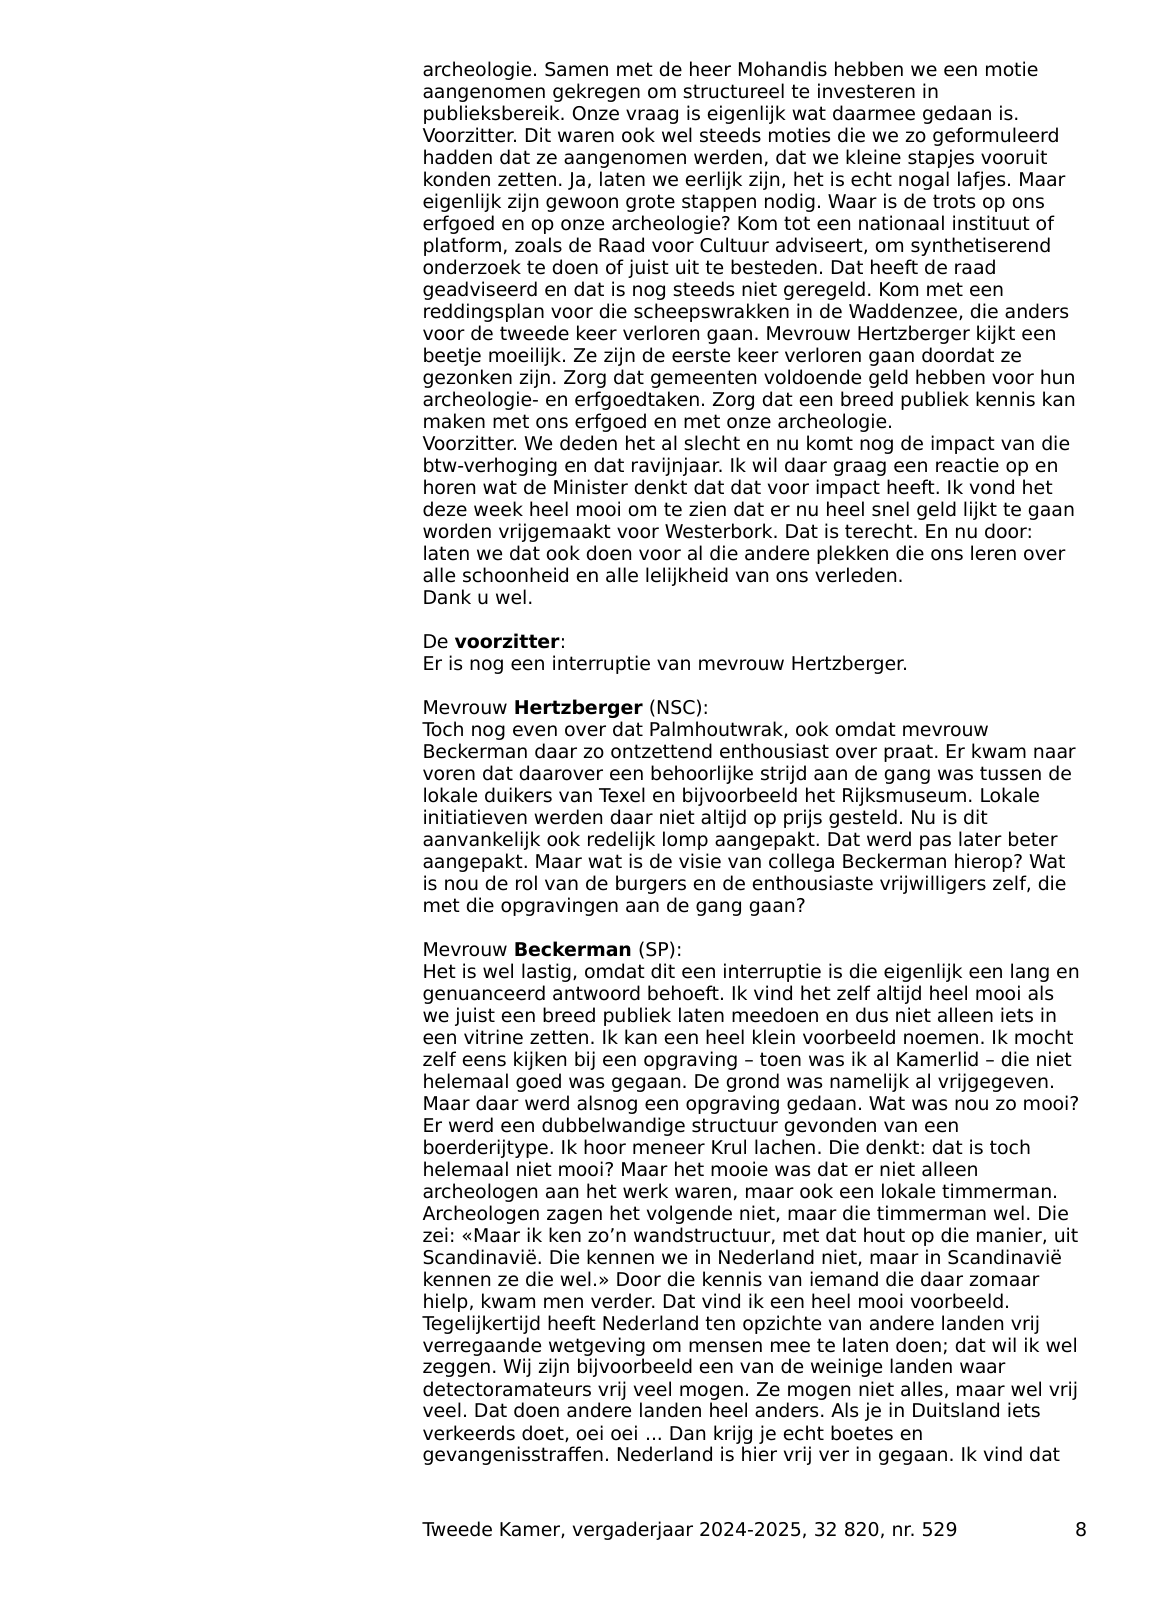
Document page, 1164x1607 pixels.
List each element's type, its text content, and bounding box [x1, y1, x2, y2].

text Tegelijkertijd heeft Nederland ten opzichte van andere landen vrij verregaande wetgeving om mensen mee te laten doen; dat wil ik wel zeggen. Wij zijn bijvoorbeeld een van de weinige landen waar detectoramateurs vrij veel mogen. Ze mogen niet alles, maar wel vrij veel. Dat doen andere landen heel anders. Als je in Duitsland iets verkeerds doet, oei oei ... Dan krijg je echt boetes en gevangenisstraffen. Nederland is hier vrij ver in gegaan. Ik vind dat [422, 1312, 1087, 1466]
text Dank u wel. [422, 587, 1087, 608]
text Mevrouw Beckerman (SP): [422, 939, 1087, 961]
text Toch nog even over dat Palmhoutwrak, ook omdat mevrouw Beckerman daar zo ontzettend enthousiast over praat. Er kwam naar voren dat daarover een behoorlijke strijd aan de gang was tussen de lokale duikers van Texel en bijvoorbeeld het Rijksmuseum. Lokale initiatieven werden daar niet altijd op prijs gesteld. Nu is dit aanvankelijk ook redelijk lomp aangepakt. Dat werd pas later beter aangepakt. Maar wat is de visie van collega Beckerman hierop? Wat is nou de rol van de burgers en de enthousiaste vrijwilligers zelf, die met die opgravingen aan de gang gaan? [422, 719, 1087, 917]
text archeologie. Samen met de heer Mohandis hebben we een motie aangenomen gekregen om structureel te investeren in publieksbereik. Onze vraag is eigenlijk wat daarmee gedaan is. [422, 59, 1087, 125]
text Voorzitter. We deden het al slecht en nu komt nog de impact van die btw-verhoging en dat ravijnjaar. Ik wil daar graag een reactie op en horen wat de Minister denkt dat dat voor impact heeft. Ik vond het deze week heel mooi om te zien dat er nu heel snel geld lijkt te gaan worden vrijgemaakt voor Westerbork. Dat is terecht. En nu door: laten we dat ook doen voor al die andere plekken die ons leren over alle schoonheid en alle lelijkheid van ons verleden. [422, 433, 1087, 587]
text Het is wel lastig, omdat dit een interruptie is die eigenlijk een lang en genuanceerd antwoord behoeft. Ik vind het zelf altijd heel mooi als we juist een breed publiek laten meedoen en dus niet alleen iets in een vitrine zetten. Ik kan een heel klein voorbeeld noemen. Ik mocht zelf eens kijken bij een opgraving – toen was ik al Kamerlid – die niet helemaal goed was gegaan. De grond was namelijk al vrijgegeven. Maar daar werd alsnog een opgraving gedaan. Wat was nou zo mooi? Er werd een dubbelwandige structuur gevonden van een boerderijtype. Ik hoor meneer Krul lachen. Die denkt: dat is toch helemaal niet mooi? Maar het mooie was dat er niet alleen archeologen aan het werk waren, maar ook een lokale timmerman. Archeologen zagen het volgende niet, maar die timmerman wel. Die zei: «Maar ik ken zo’n wandstructuur, met dat hout op die manier, uit Scandinavië. Die kennen we in Nederland niet, maar in Scandinavië kennen ze die wel.» Door die kennis van iemand die daar zomaar hielp, kwam men verder. Dat vind ik een heel mooi voorbeeld. [422, 961, 1087, 1312]
text De voorzitter: [422, 631, 1087, 653]
text Voorzitter. Dit waren ook wel steeds moties die we zo geformuleerd hadden dat ze aangenomen werden, dat we kleine stapjes vooruit konden zetten. Ja, laten we eerlijk zijn, het is echt nogal lafjes. Maar eigenlijk zijn gewoon grote stappen nodig. Waar is de trots op ons erfgoed en op onze archeologie? Kom tot een nationaal instituut of platform, zoals de Raad voor Cultuur adviseert, om synthetiserend onderzoek te doen of juist uit te besteden. Dat heeft de raad geadviseerd en dat is nog steeds niet geregeld. Kom met een reddingsplan voor die scheepswrakken in de Waddenzee, die anders voor de tweede keer verloren gaan. Mevrouw Hertzberger kijkt een beetje moeilijk. Ze zijn de eerste keer verloren gaan doordat ze gezonken zijn. Zorg dat gemeenten voldoende geld hebben voor hun archeologie- en erfgoedtaken. Zorg dat een breed publiek kennis kan maken met ons erfgoed en met onze archeologie. [422, 125, 1087, 433]
text Er is nog een interruptie van mevrouw Hertzberger. [422, 653, 1087, 675]
text Mevrouw Hertzberger (NSC): [422, 697, 1087, 719]
